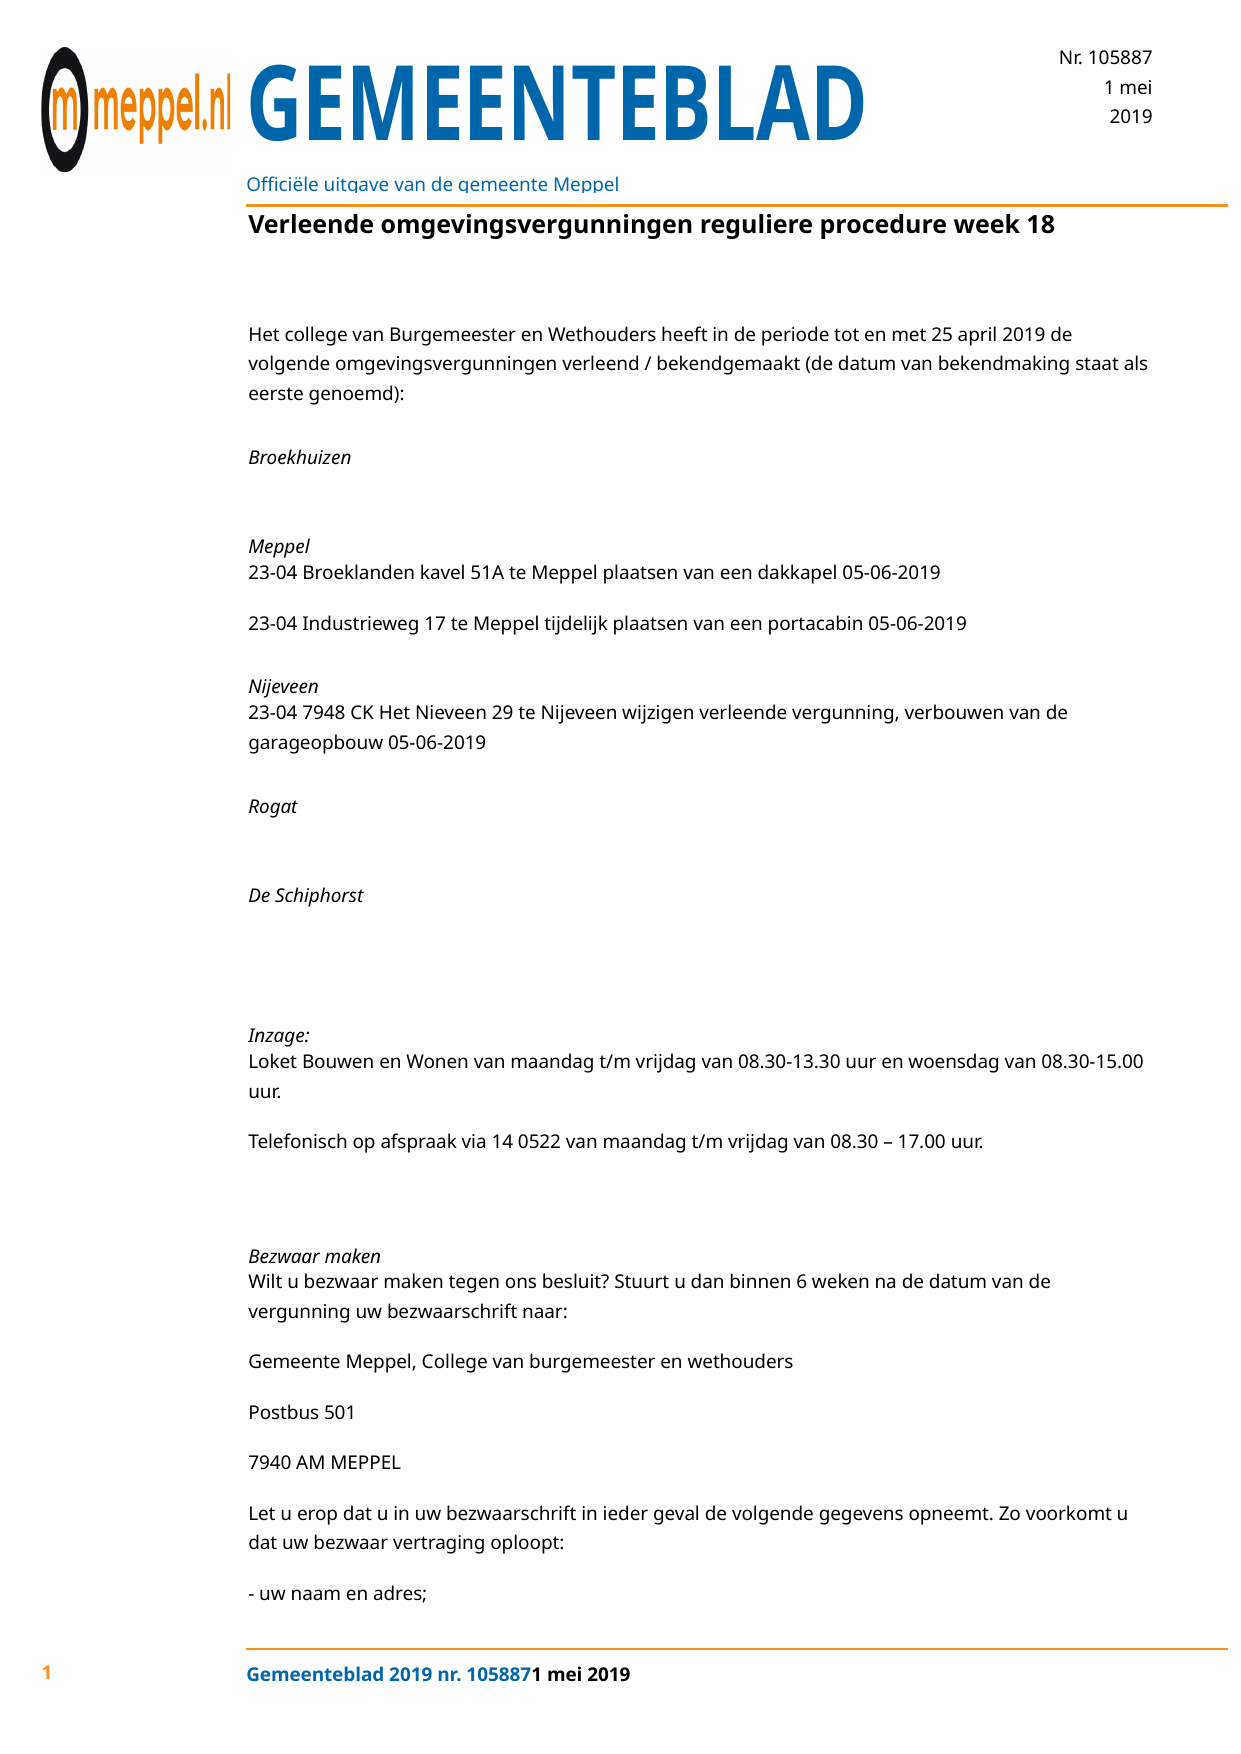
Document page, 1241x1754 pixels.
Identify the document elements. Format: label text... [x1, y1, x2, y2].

text Broekhuizen [248, 444, 1152, 469]
text Het college van Burgemeester en Wethouders heeft in de periode tot en met 25 april 2019 de volgende omgevingsvergunningen verleend / bekendgemaakt (de datum van bekendmaking staat als eerste genoemd): [248, 321, 1152, 406]
text Telefonisch op afspraak via 14 0522 van maandag t/m vrijdag van 08.30 – 17.00 uur. [248, 1128, 1152, 1154]
text De Schiphorst [248, 883, 1152, 908]
text Inzage: [248, 1023, 1152, 1048]
text Let u erop dat u in uw bezwaarschrift in ieder geval de volgende gegevens opneemt. Zo voorkomt u dat uw bezwaar vertraging oploopt: [248, 1500, 1152, 1555]
text Loket Bouwen en Wonen van maandag t/m vrijdag van 08.30-13.30 uur en woensdag van 08.30-15.00 uur. [248, 1048, 1152, 1104]
text 23-04 Industrieweg 17 te Meppel tijdelijk plaatsen van een portacabin 05-06-2019 [248, 610, 1152, 635]
text Meppel [248, 533, 1152, 559]
text 7940 AM MEPPEL [248, 1449, 1152, 1475]
text Postbus 501 [248, 1399, 1152, 1425]
text 23-04 7948 CK Het Nieveen 29 te Nijeveen wijzigen verleende vergunning, verbouwen van de garageopbouw 05-06-2019 [248, 699, 1152, 755]
text Verleende omgevingsvergunningen reguliere procedure week 18 [248, 207, 1152, 241]
text - uw naam en adres; [248, 1580, 1152, 1606]
text Bezwaar maken [248, 1243, 1152, 1268]
text Wilt u bezwaar maken tegen ons besluit? Stuurt u dan binnen 6 weken na de datum van de vergunning uw bezwaarschrift naar: [248, 1268, 1152, 1324]
picture [41, 47, 231, 172]
text Gemeente Meppel, College van burgemeester en wethouders [248, 1348, 1152, 1374]
text Nijeveen [248, 674, 1152, 699]
text 23-04 Broeklanden kavel 51A te Meppel plaatsen van een dakkapel 05-06-2019 [248, 559, 1152, 585]
text Rogat [248, 793, 1152, 819]
